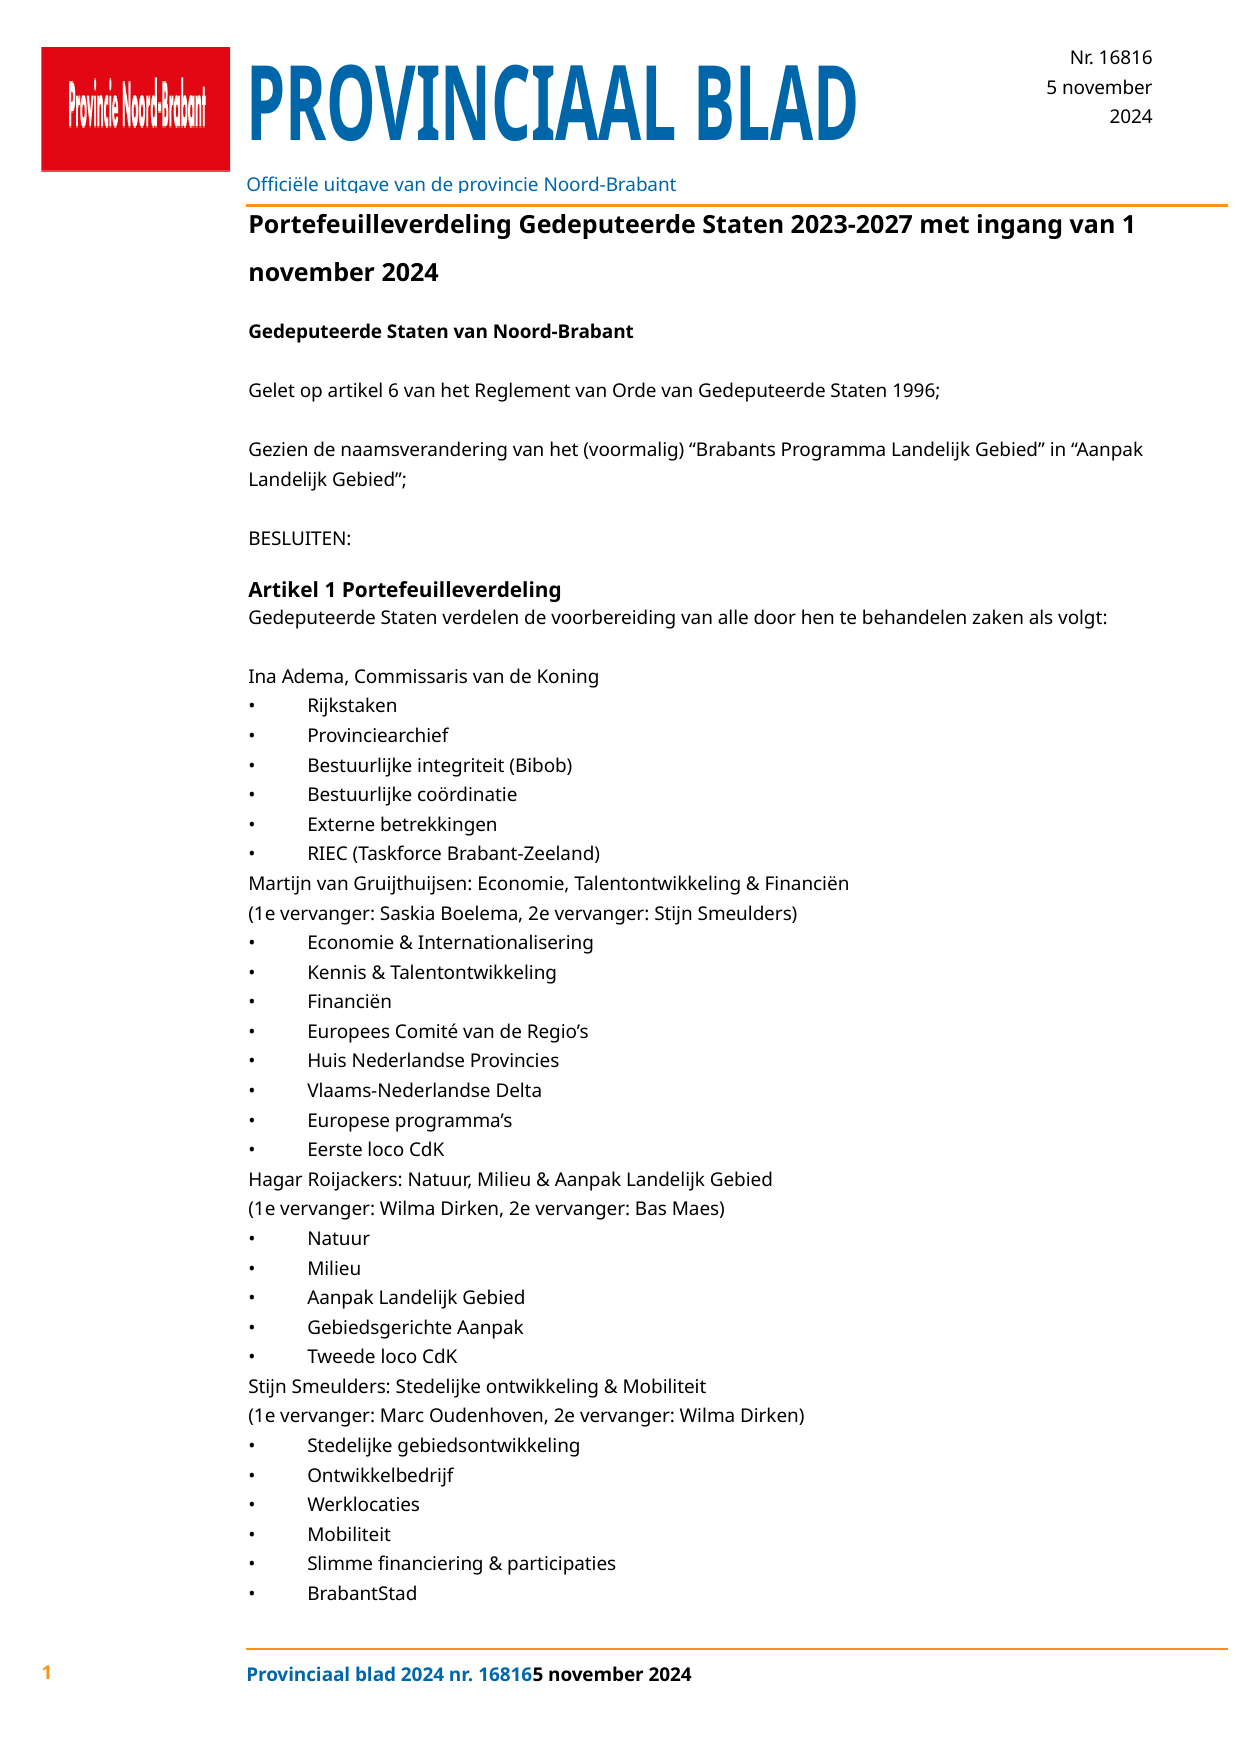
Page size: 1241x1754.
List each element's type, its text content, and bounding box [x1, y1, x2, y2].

list Vlaams-Nederlandse Delta [248, 1077, 1152, 1103]
list Europese programma’s [248, 1107, 1152, 1132]
list Provinciearchief [248, 722, 1152, 748]
list Stedelijke gebiedsontwikkeling [248, 1432, 1152, 1458]
text Hagar Roijackers: Natuur, Milieu & Aanpak Landelijk Gebied [248, 1166, 1152, 1192]
list Milieu [248, 1255, 1152, 1280]
list Tweede loco CdK [248, 1343, 1152, 1369]
text Ina Adema, Commissaris van de Koning [248, 663, 1152, 689]
list Externe betrekkingen [248, 811, 1152, 837]
list Rijkstaken [248, 693, 1152, 718]
text Portefeuilleverdeling Gedeputeerde Staten 2023-2027 met ingang van 1 november 2024 [248, 207, 1152, 288]
text Artikel 1 Portefeuilleverdeling [248, 575, 1152, 604]
text BESLUITEN: [248, 525, 1152, 551]
text (1e vervanger: Saskia Boelema, 2e vervanger: Stijn Smeulders) [248, 900, 1152, 925]
list BrabantStad [248, 1580, 1152, 1606]
list RIEC (Taskforce Brabant-Zeeland) [248, 841, 1152, 866]
list Natuur [248, 1225, 1152, 1251]
list Ontwikkelbedrijf [248, 1462, 1152, 1487]
picture [41, 47, 231, 172]
text Gedeputeerde Staten verdelen de voorbereiding van alle door hen te behandelen zaken als volgt: [248, 604, 1152, 629]
list Bestuurlijke integriteit (Bibob) [248, 752, 1152, 777]
text Stijn Smeulders: Stedelijke ontwikkeling & Mobiliteit [248, 1373, 1152, 1399]
text Gelet op artikel 6 van het Reglement van Orde van Gedeputeerde Staten 1996; [248, 377, 1152, 403]
list Mobiliteit [248, 1521, 1152, 1547]
text Gezien de naamsverandering van het (voormalig) “Brabants Programma Landelijk Gebied” in “Aanpak Landelijk Gebied”; [248, 436, 1152, 492]
text Martijn van Gruijthuijsen: Economie, Talentontwikkeling & Financiën [248, 870, 1152, 896]
list Bestuurlijke coördinatie [248, 781, 1152, 807]
list Aanpak Landelijk Gebied [248, 1284, 1152, 1310]
list Economie & Internationalisering [248, 929, 1152, 955]
text (1e vervanger: Wilma Dirken, 2e vervanger: Bas Maes) [248, 1196, 1152, 1221]
list Financiën [248, 988, 1152, 1014]
list Gebiedsgerichte Aanpak [248, 1314, 1152, 1339]
list Slimme financiering & participaties [248, 1551, 1152, 1576]
list Kennis & Talentontwikkeling [248, 959, 1152, 984]
list Eerste loco CdK [248, 1136, 1152, 1162]
text Gedeputeerde Staten van Noord-Brabant [248, 318, 1152, 344]
list Huis Nederlandse Provincies [248, 1048, 1152, 1073]
text (1e vervanger: Marc Oudenhoven, 2e vervanger: Wilma Dirken) [248, 1403, 1152, 1428]
list Werklocaties [248, 1491, 1152, 1517]
list Europees Comité van de Regio’s [248, 1018, 1152, 1044]
